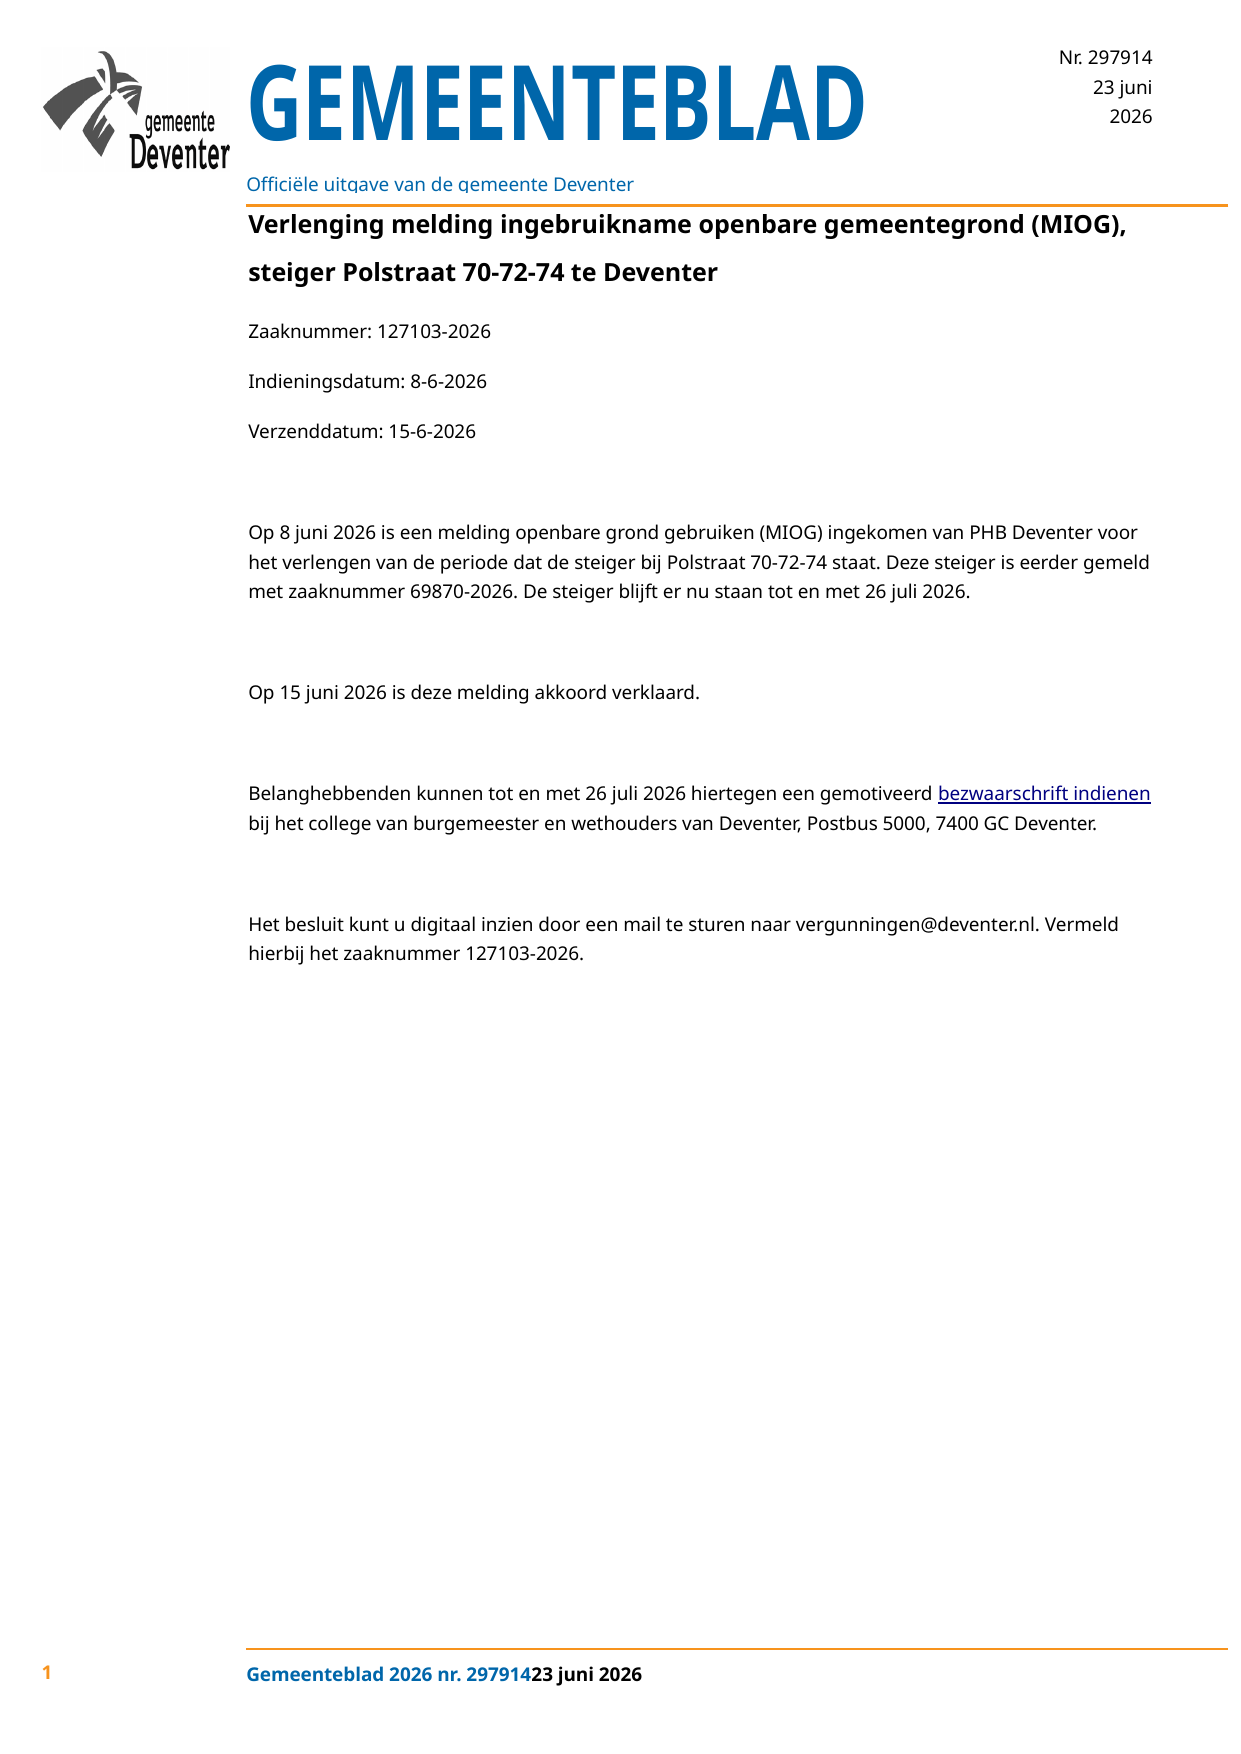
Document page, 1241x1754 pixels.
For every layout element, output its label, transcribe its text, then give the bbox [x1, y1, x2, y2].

text Op 15 juni 2026 is deze melding akkoord verklaard. [248, 679, 1152, 705]
text Verlenging melding ingebruikname openbare gemeentegrond (MIOG), steiger Polstraat 70-72-74 te Deventer [248, 207, 1152, 288]
picture [41, 47, 231, 172]
text Belanghebbenden kunnen tot en met 26 juli 2026 hiertegen een gemotiveerd bezwaarschrift indienen bij het college van burgemeester en wethouders van Deventer, Postbus 5000, 7400 GC Deventer. [248, 780, 1152, 836]
text Verzenddatum: 15-6-2026 [248, 419, 1152, 444]
text Het besluit kunt u digitaal inzien door een mail te sturen naar vergunningen@deventer.nl. Vermeld hierbij het zaaknummer 127103-2026. [248, 911, 1152, 966]
text Indieningsdatum: 8-6-2026 [248, 368, 1152, 394]
text Op 8 juni 2026 is een melding openbare grond gebruiken (MIOG) ingekomen van PHB Deventer voor het verlengen van de periode dat de steiger bij Polstraat 70-72-74 staat. Deze steiger is eerder gemeld met zaaknummer 69870-2026. De steiger blijft er nu staan tot en met 26 juli 2026. [248, 519, 1152, 604]
text Zaaknummer: 127103-2026 [248, 318, 1152, 344]
